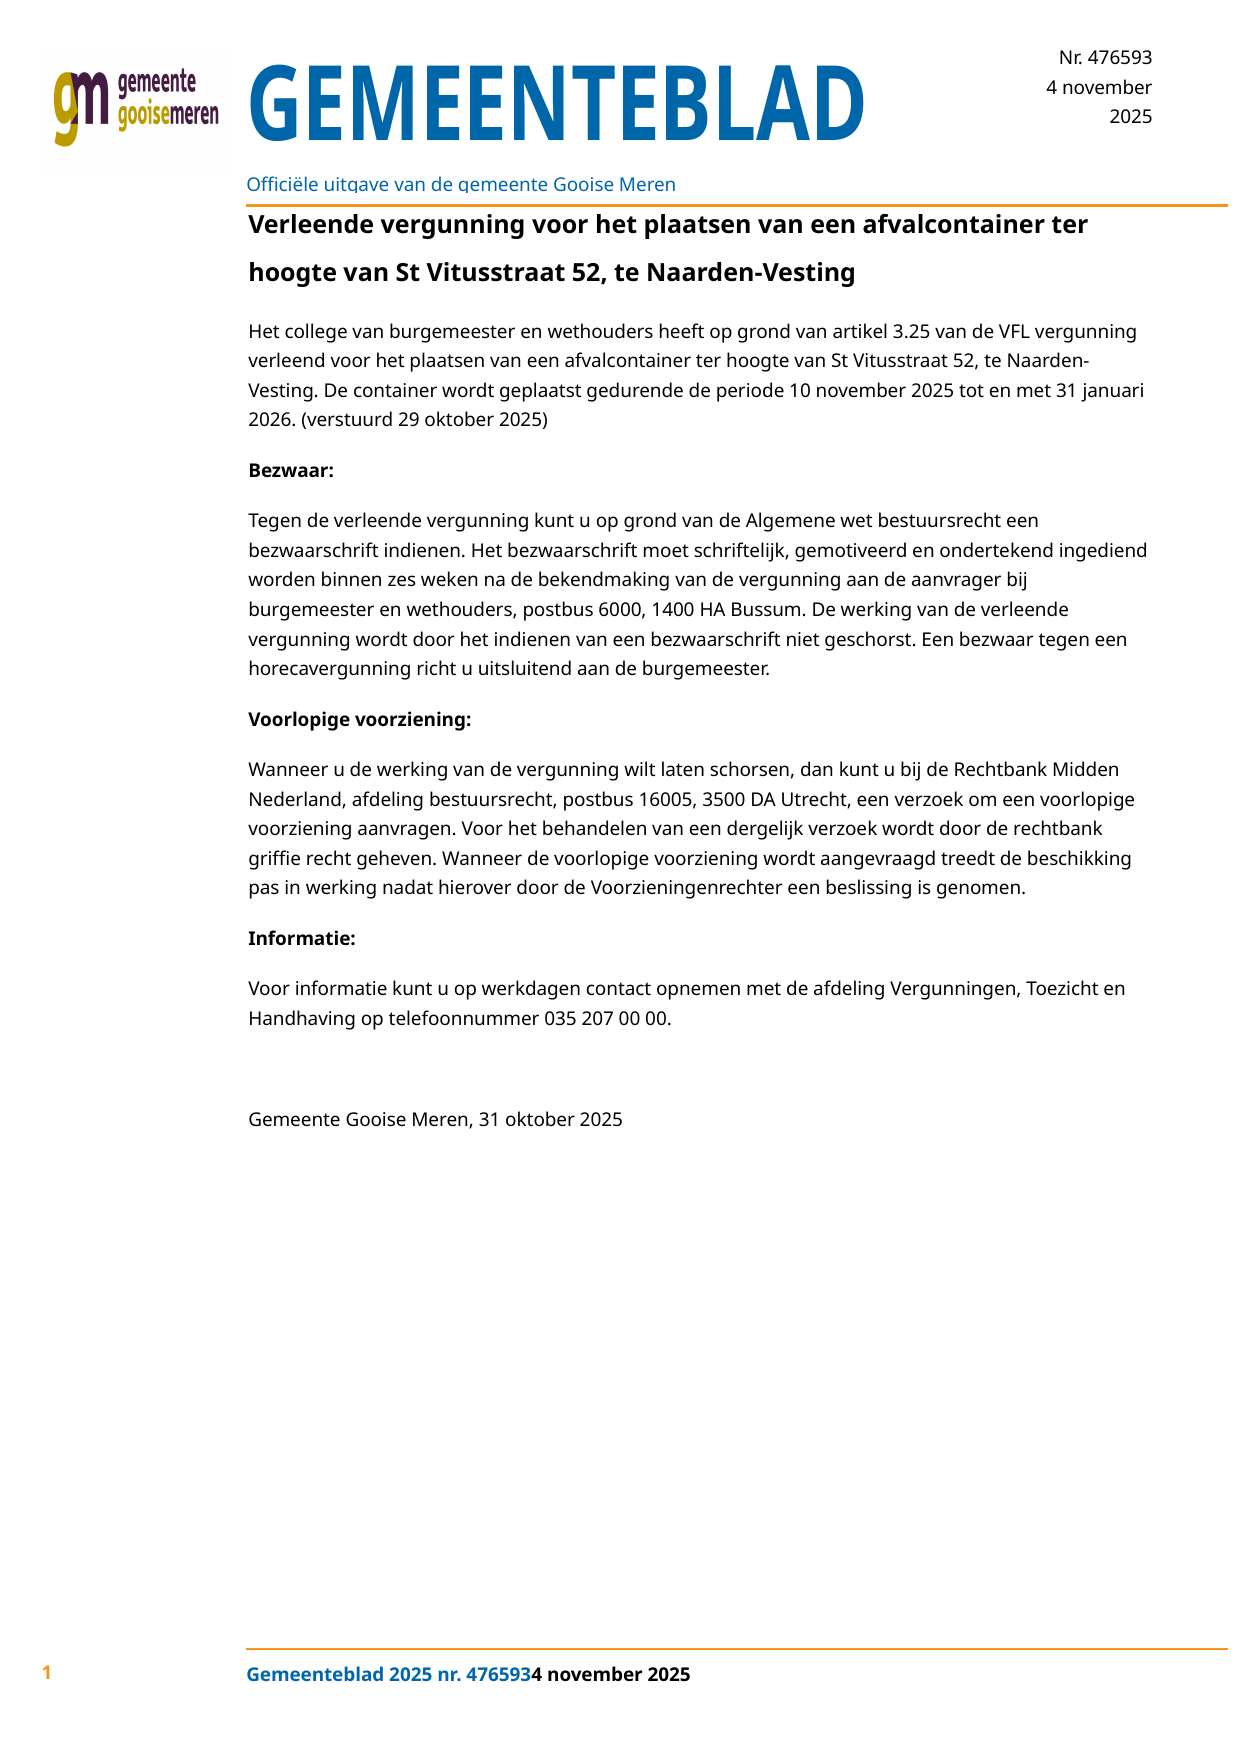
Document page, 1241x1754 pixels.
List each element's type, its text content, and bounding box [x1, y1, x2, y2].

text Voor informatie kunt u op werkdagen contact opnemen met de afdeling Vergunningen, Toezicht en Handhaving op telefoonnummer 035 207 00 00. [248, 975, 1152, 1031]
text Tegen de verleende vergunning kunt u op grond van de Algemene wet bestuursrecht een bezwaarschrift indienen. Het bezwaarschrift moet schriftelijk, gemotiveerd en ondertekend ingediend worden binnen zes weken na de bekendmaking van de vergunning aan de aanvrager bij burgemeester en wethouders, postbus 6000, 1400 HA Bussum. De werking van de verleende vergunning wordt door het indienen van een bezwaarschrift niet geschorst. Een bezwaar tegen een horecavergunning richt u uitsluitend aan de burgemeester. [248, 507, 1152, 681]
text Voorlopige voorziening: [248, 706, 1152, 732]
text Wanneer u de werking van de vergunning wilt laten schorsen, dan kunt u bij de Rechtbank Midden Nederland, afdeling bestuursrecht, postbus 16005, 3500 DA Utrecht, een verzoek om een voorlopige voorziening aanvragen. Voor het behandelen van een dergelijk verzoek wordt door de rechtbank griffie recht geheven. Wanneer de voorlopige voorziening wordt aangevraagd treedt de beschikking pas in werking nadat hierover door de Voorzieningenrechter een beslissing is genomen. [248, 756, 1152, 900]
text Informatie: [248, 925, 1152, 951]
text Bezwaar: [248, 457, 1152, 483]
text Gemeente Gooise Meren, 31 oktober 2025 [248, 1106, 1152, 1132]
text Het college van burgemeester en wethouders heeft op grond van artikel 3.25 van de VFL vergunning verleend voor het plaatsen van een afvalcontainer ter hoogte van St Vitusstraat 52, te Naarden-Vesting. De container wordt geplaatst gedurende de periode 10 november 2025 tot en met 31 januari 2026. (verstuurd 29 oktober 2025) [248, 318, 1152, 432]
text Verleende vergunning voor het plaatsen van een afvalcontainer ter hoogte van St Vitusstraat 52, te Naarden-Vesting [248, 207, 1152, 288]
picture [41, 47, 231, 172]
